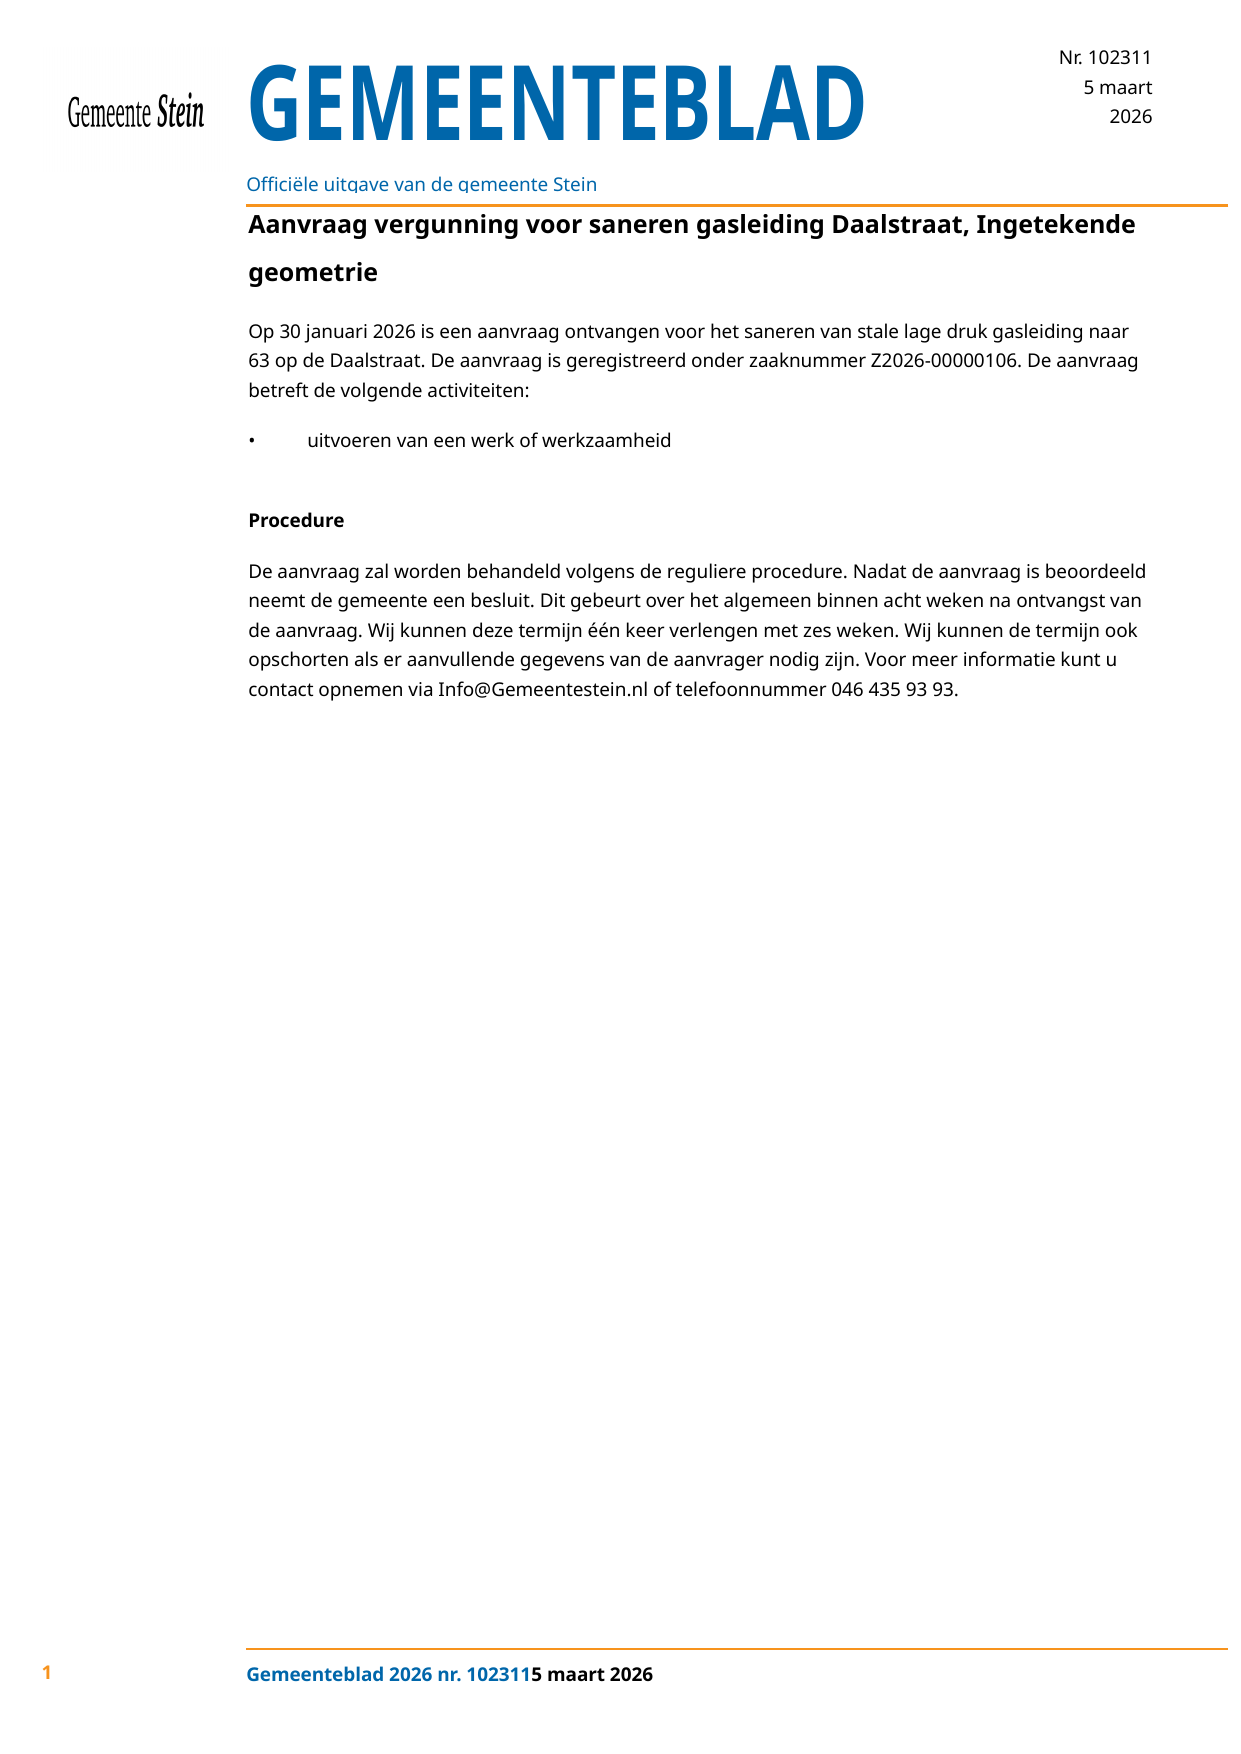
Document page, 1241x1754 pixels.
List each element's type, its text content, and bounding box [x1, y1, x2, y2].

text De aanvraag zal worden behandeld volgens de reguliere procedure. Nadat de aanvraag is beoordeeld neemt de gemeente een besluit. Dit gebeurt over het algemeen binnen acht weken na ontvangst van de aanvraag. Wij kunnen deze termijn één keer verlengen met zes weken. Wij kunnen de termijn ook opschorten als er aanvullende gegevens van de aanvrager nodig zijn. Voor meer informatie kunt u contact opnemen via Info@Gemeentestein.nl of telefoonnummer 046 435 93 93. [248, 558, 1152, 702]
text Aanvraag vergunning voor saneren gasleiding Daalstraat, Ingetekende geometrie [248, 207, 1152, 288]
text Op 30 januari 2026 is een aanvraag ontvangen voor het saneren van stale lage druk gasleiding naar 63 op de Daalstraat. De aanvraag is geregistreerd onder zaaknummer Z2026-00000106. De aanvraag betreft de volgende activiteiten: [248, 318, 1152, 403]
picture [41, 47, 231, 172]
text Procedure [248, 507, 1152, 533]
list uitvoeren van een werk of werkzaamheid [248, 427, 1152, 453]
